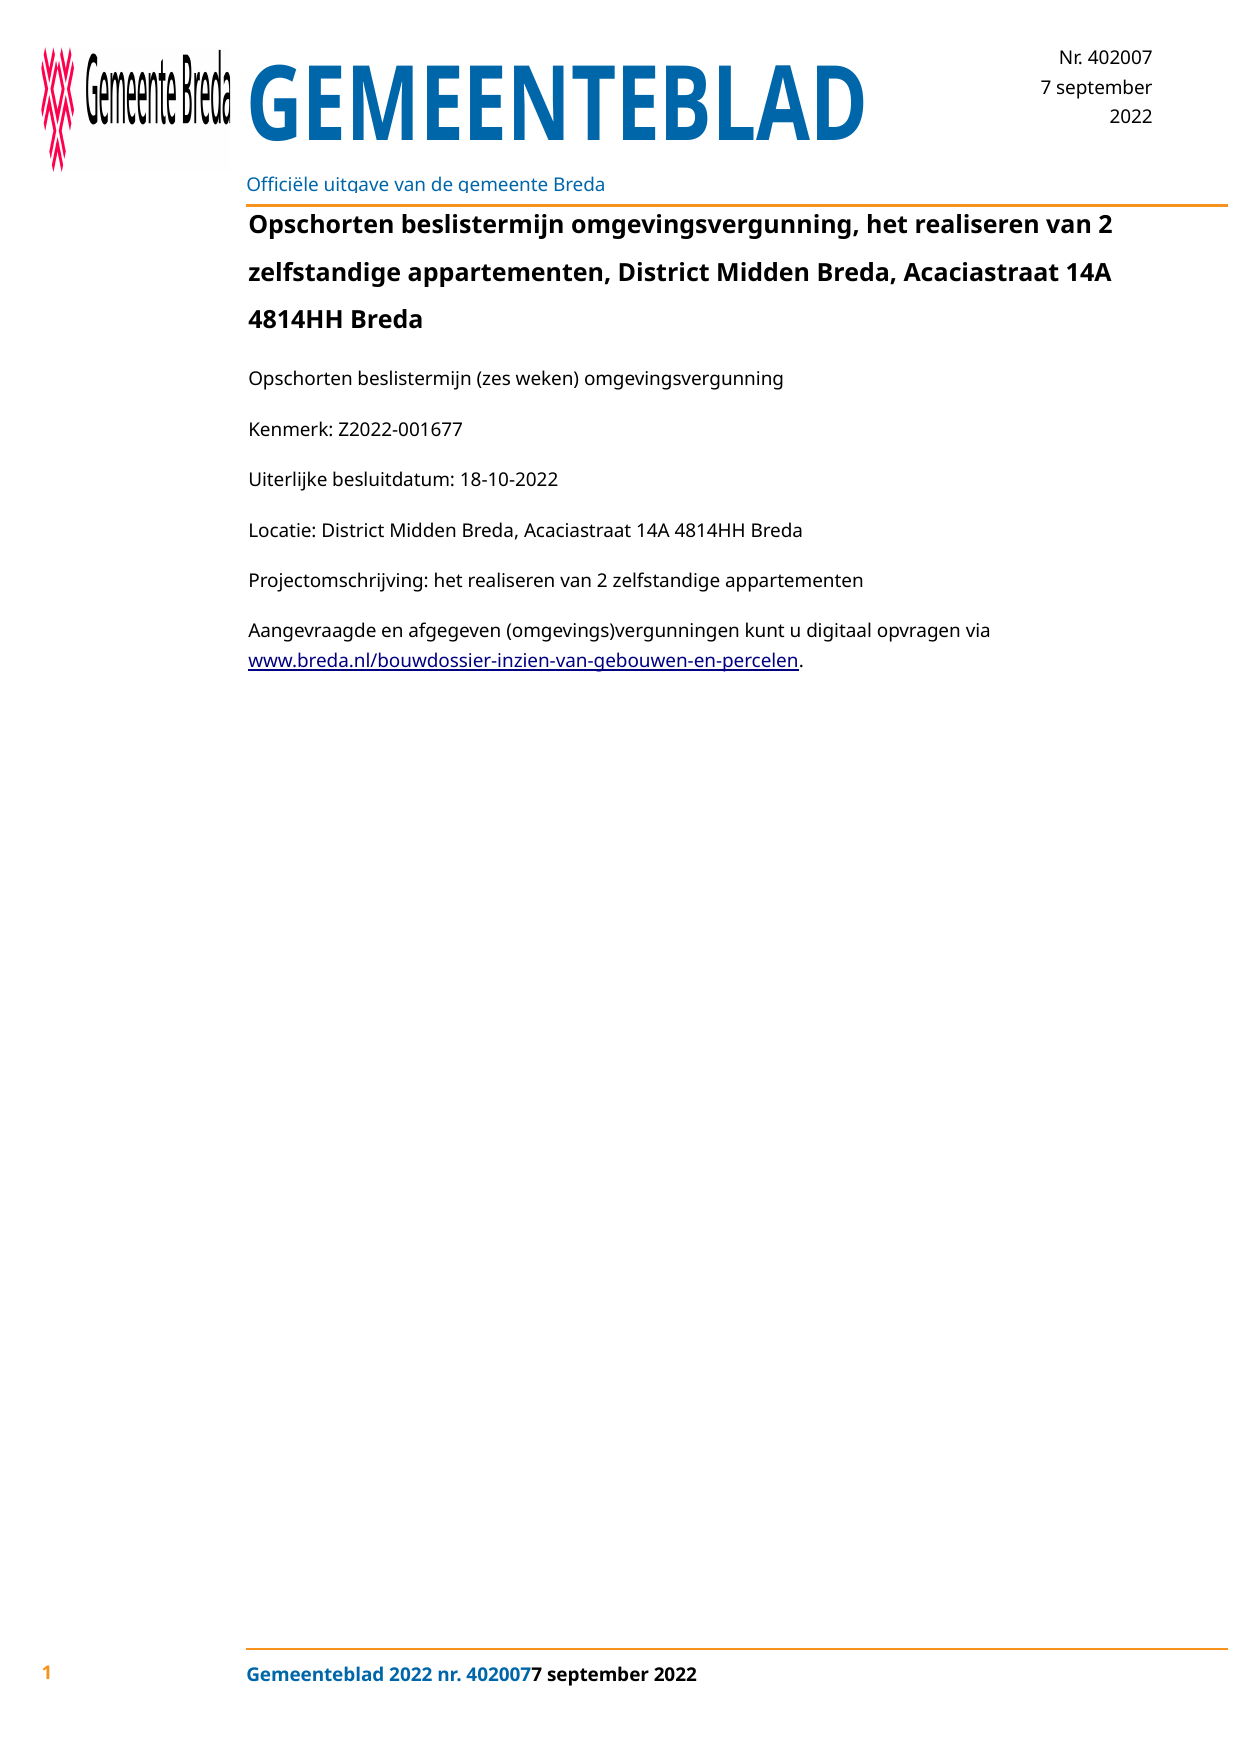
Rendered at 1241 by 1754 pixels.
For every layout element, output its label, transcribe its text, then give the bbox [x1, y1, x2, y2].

text Kenmerk: Z2022-001677 [248, 416, 1152, 442]
text Aangevraagde en afgegeven (omgevings)vergunningen kunt u digitaal opvragen via www.breda.nl/bouwdossier-inzien-van-gebouwen-en-percelen. [248, 618, 1152, 673]
text Uiterlijke besluitdatum: 18-10-2022 [248, 466, 1152, 492]
picture [41, 47, 231, 172]
text Opschorten beslistermijn omgevingsvergunning, het realiseren van 2 zelfstandige appartementen, District Midden Breda, Acaciastraat 14A 4814HH Breda [248, 207, 1152, 336]
text Projectomschrijving: het realiseren van 2 zelfstandige appartementen [248, 567, 1152, 593]
text Opschorten beslistermijn (zes weken) omgevingsvergunning [248, 366, 1152, 391]
text Locatie: District Midden Breda, Acaciastraat 14A 4814HH Breda [248, 517, 1152, 542]
